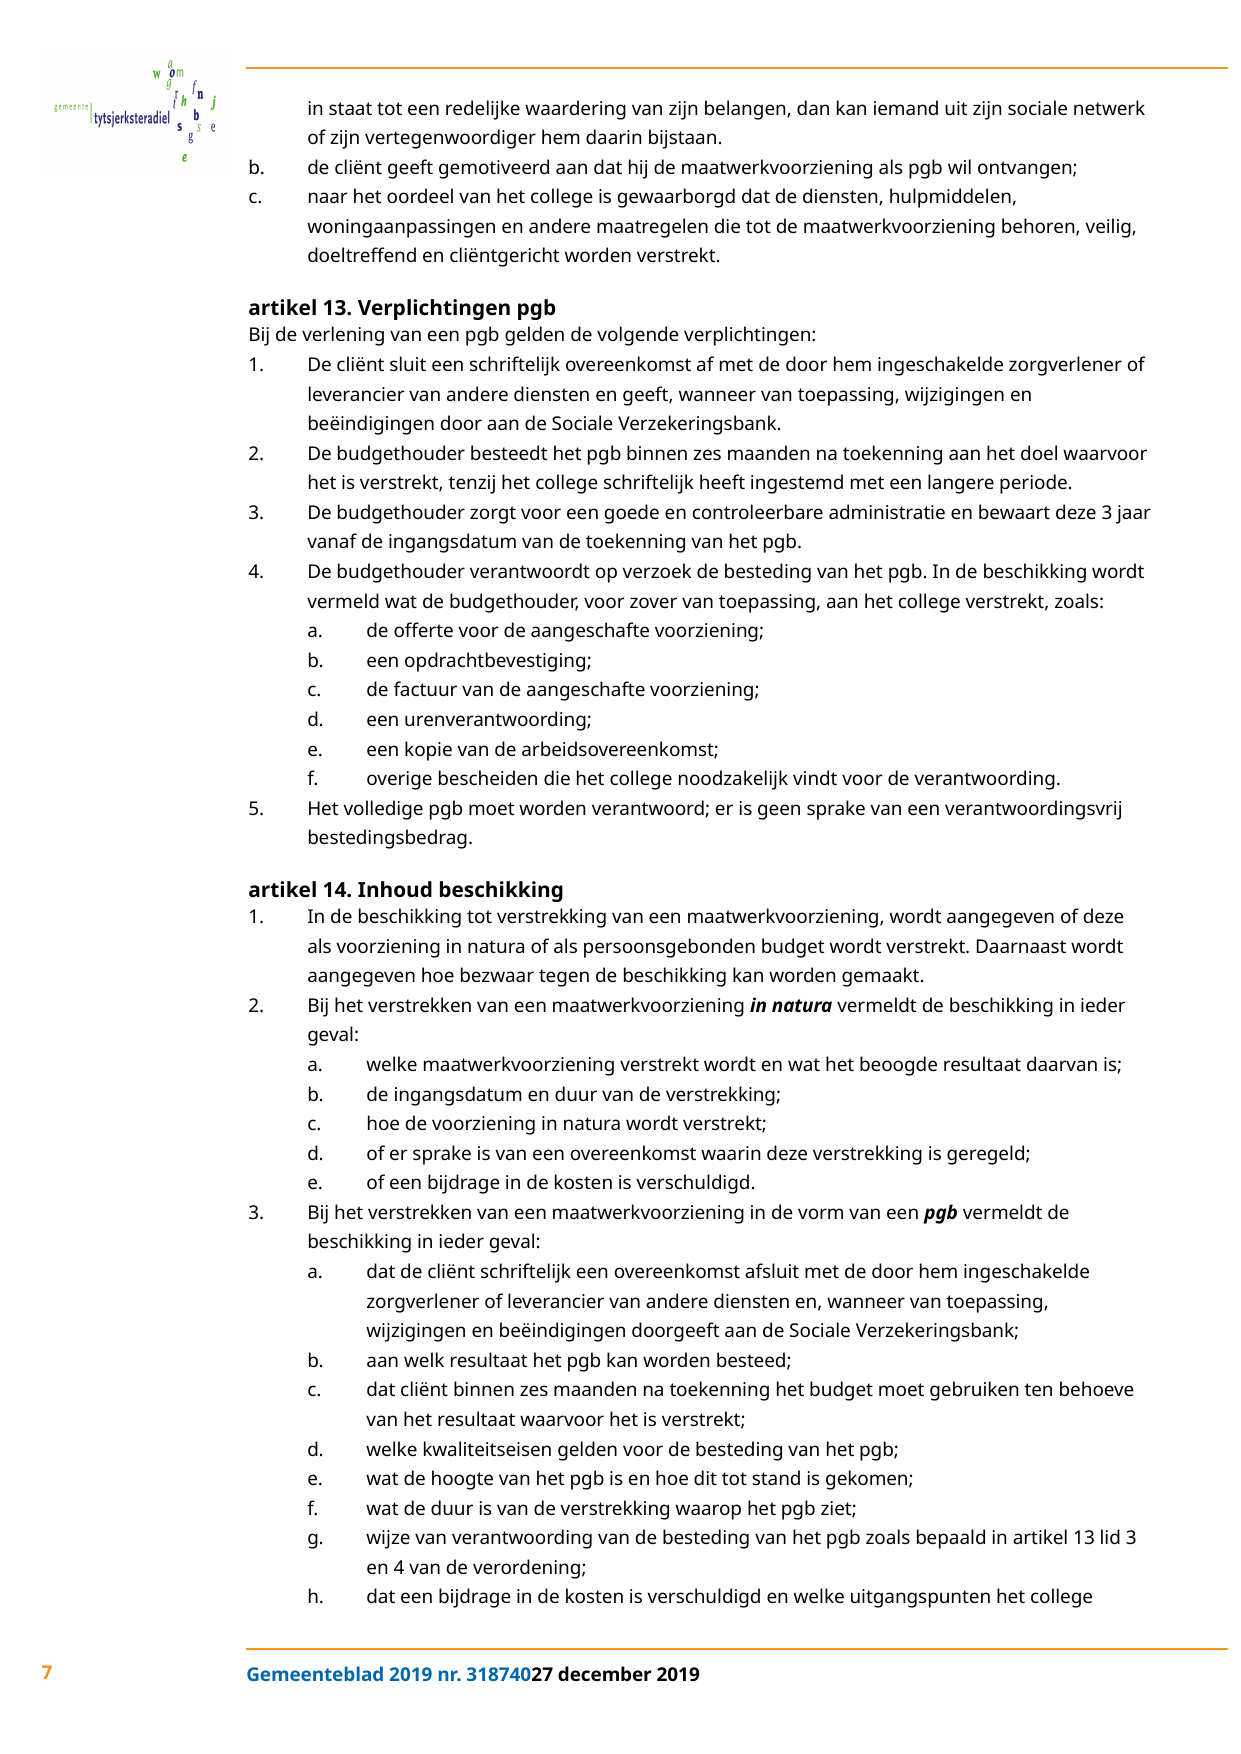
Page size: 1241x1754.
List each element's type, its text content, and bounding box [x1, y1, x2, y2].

list In de beschikking tot verstrekking van een maatwerkvoorziening, wordt aangegeven of deze als voorziening in natura of als persoonsgebonden budget wordt verstrekt. Daarnaast wordt aangegeven hoe bezwaar tegen de beschikking kan worden gemaakt. [248, 903, 1152, 988]
list de offerte voor de aangeschafte voorziening; [307, 617, 1152, 643]
list de ingangsdatum en duur van de verstrekking; [307, 1081, 1152, 1107]
list of een bijdrage in de kosten is verschuldigd. [307, 1169, 1152, 1195]
list De cliënt sluit een schriftelijk overeenkomst af met de door hem ingeschakelde zorgverlener of leverancier van andere diensten en geeft, wanneer van toepassing, wijzigingen en beëindigingen door aan de Sociale Verzekeringsbank. [248, 351, 1152, 436]
list een urenverantwoording; [307, 706, 1152, 732]
text Bij de verlening van een pgb gelden de volgende verplichtingen: [248, 322, 1152, 347]
text artikel 14. Inhoud beschikking [248, 875, 1152, 903]
list welke maatwerkvoorziening verstrekt wordt en wat het beoogde resultaat daarvan is; [307, 1051, 1152, 1077]
list de cliënt geeft gemotiveerd aan dat hij de maatwerkvoorziening als pgb wil ontvangen; [248, 154, 1152, 180]
list dat de cliënt schriftelijk een overeenkomst afsluit met de door hem ingeschakelde zorgverlener of leverancier van andere diensten en, wanneer van toepassing, wijzigingen en beëindigingen doorgeeft aan de Sociale Verzekeringsbank; [307, 1258, 1152, 1343]
list een kopie van de arbeidsovereenkomst; [307, 736, 1152, 761]
list overige bescheiden die het college noodzakelijk vindt voor de verantwoording. [307, 765, 1152, 791]
list dat een bijdrage in de kosten is verschuldigd en welke uitgangspunten het college [307, 1584, 1152, 1609]
list wijze van verantwoording van de besteding van het pgb zoals bepaald in artikel 13 lid 3 en 4 van de verordening; [307, 1524, 1152, 1580]
list welke kwaliteitseisen gelden voor de besteding van het pgb; [307, 1436, 1152, 1462]
list een opdrachtbevestiging; [307, 647, 1152, 673]
list dat cliënt binnen zes maanden na toekenning het budget moet gebruiken ten behoeve van het resultaat waarvoor het is verstrekt; [307, 1377, 1152, 1432]
list hoe de voorziening in natura wordt verstrekt; [307, 1110, 1152, 1136]
list naar het oordeel van het college is gewaarborgd dat de diensten, hulpmiddelen, woningaanpassingen en andere maatregelen die tot de maatwerkvoorziening behoren, veilig, doeltreffend en cliëntgericht worden verstrekt. [248, 183, 1152, 268]
list aan welk resultaat het pgb kan worden besteed; [307, 1347, 1152, 1373]
list Bij het verstrekken van een maatwerkvoorziening in de vorm van een pgb vermeldt de beschikking in ieder geval: [248, 1199, 1152, 1254]
list De budgethouder verantwoordt op verzoek de besteding van het pgb. In de beschikking wordt vermeld wat de budgethouder, voor zover van toepassing, aan het college verstrekt, zoals: [248, 558, 1152, 613]
list wat de duur is van de verstrekking waarop het pgb ziet; [307, 1495, 1152, 1521]
list of er sprake is van een overeenkomst waarin deze verstrekking is geregeld; [307, 1140, 1152, 1166]
list Bij het verstrekken van een maatwerkvoorziening in natura vermeldt de beschikking in ieder geval: [248, 992, 1152, 1047]
list de factuur van de aangeschafte voorziening; [307, 677, 1152, 702]
list Het volledige pgb moet worden verantwoord; er is geen sprake van een verantwoordingsvrij bestedingsbedrag. [248, 795, 1152, 850]
list wat de hoogte van het pgb is en hoe dit tot stand is gekomen; [307, 1465, 1152, 1491]
picture [41, 47, 231, 172]
list De budgethouder zorgt voor een goede en controleerbare administratie en bewaart deze 3 jaar vanaf de ingangsdatum van de toekenning van het pgb. [248, 499, 1152, 554]
list De budgethouder besteedt het pgb binnen zes maanden na toekenning aan het doel waarvoor het is verstrekt, tenzij het college schriftelijk heeft ingestemd met een langere periode. [248, 440, 1152, 495]
text artikel 13. Verplichtingen pgb [248, 293, 1152, 322]
list in staat tot een redelijke waardering van zijn belangen, dan kan iemand uit zijn sociale netwerk of zijn vertegenwoordiger hem daarin bijstaan. [248, 95, 1152, 150]
